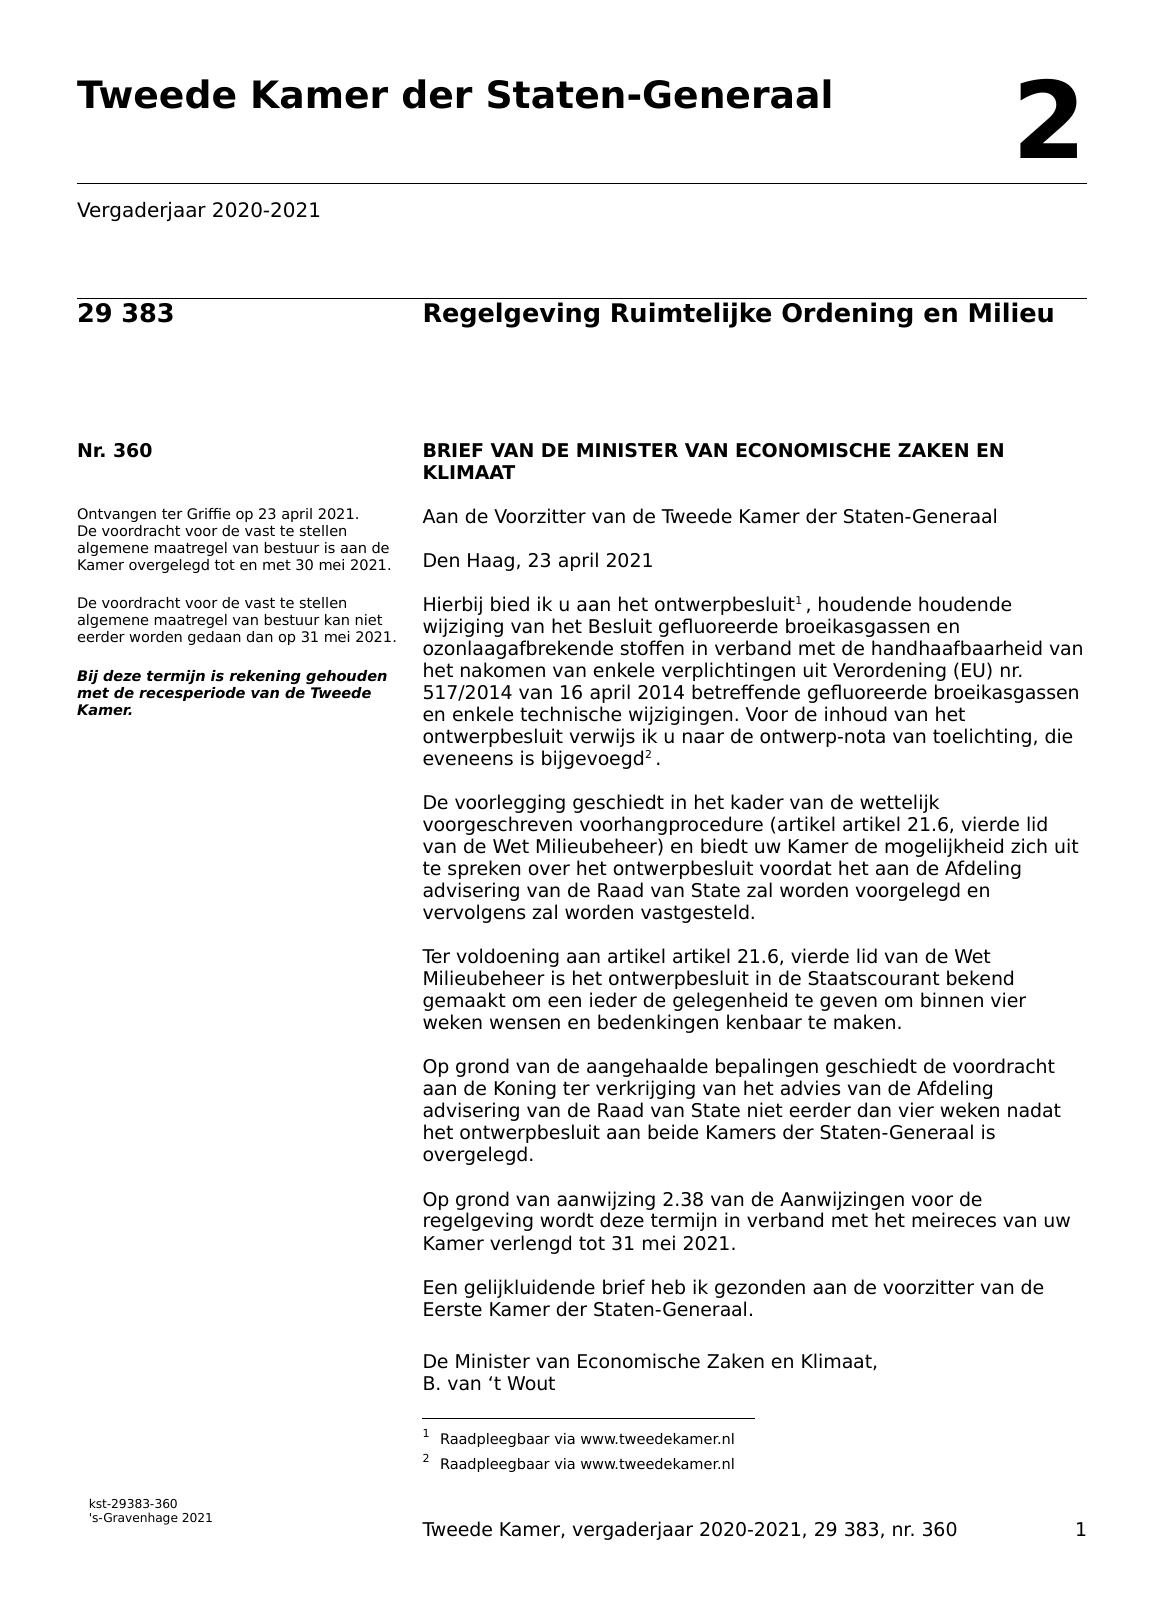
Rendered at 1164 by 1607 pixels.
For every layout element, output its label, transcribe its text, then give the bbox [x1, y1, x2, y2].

text Den Haag, 23 april 2021 [422, 550, 1087, 572]
text Hierbij bied ik u aan het ontwerpbesluit, houdende houdende wijziging van het Besluit gefluoreerde broeikasgassen en ozonlaagafbrekende stoffen in verband met de handhaafbaarheid van het nakomen van enkele verplichtingen uit Verordening (EU) nr. 517/2014 van 16 april 2014 betreffende gefluoreerde broeikasgassen en enkele technische wijzigingen. Voor de inhoud van het ontwerpbesluit verwijs ik u naar de ontwerp-nota van toelichting, die eveneens is bijgevoegd. [422, 594, 1087, 770]
text Raadpleegbaar via www.tweedekamer.nl [422, 1452, 1087, 1474]
text [77, 646, 399, 668]
text De voordracht voor de vast te stellen algemene maatregel van bestuur is aan de Kamer overgelegd tot en met 30 mei 2021. [77, 523, 399, 573]
text kst-29383-360 [88, 1497, 323, 1511]
text De voordracht voor de vast te stellen algemene maatregel van bestuur kan niet eerder worden gedaan dan op 31 mei 2021. [77, 596, 399, 646]
subtitle Nr. 360 BRIEF VAN DE MINISTER VAN ECONOMISCHE ZAKEN EN KLIMAAT [77, 440, 1087, 484]
text Op grond van aanwijzing 2.38 van de Aanwijzingen voor de regelgeving wordt deze termijn in verband met het meireces van uw Kamer verlengd tot 31 mei 2021. [422, 1188, 1087, 1254]
table_cell Vergaderjaar 2020-2021 [77, 184, 1087, 298]
text Ter voldoening aan artikel artikel 21.6, vierde lid van de Wet Milieubeheer is het ontwerpbesluit in de Staatscourant bekend gemaakt om een ieder de gelegenheid te geven om binnen vier weken wensen en bedenkingen kenbaar te maken. [422, 946, 1087, 1034]
text Een gelijkluidende brief heb ik gezonden aan de voorzitter van de Eerste Kamer der Staten-Generaal. [422, 1277, 1087, 1321]
text De voorlegging geschiedt in het kader van de wettelijk voorgeschreven voorhangprocedure (artikel artikel 21.6, vierde lid van de Wet Milieubeheer) en biedt uw Kamer de mogelijkheid zich uit te spreken over het ontwerpbesluit voordat het aan de Afdeling advisering van de Raad van State zal worden voorgelegd en vervolgens zal worden vastgesteld. [422, 792, 1087, 924]
text De Minister van Economische Zaken en Klimaat, B. van ‘t Wout [422, 1351, 1087, 1394]
table_header 2 [886, 59, 1087, 183]
text Op grond van de aangehaalde bepalingen geschiedt de voordracht aan de Koning ter verkrijging van het advies van de Afdeling advisering van de Raad van State niet eerder dan vier weken nadat het ontwerpbesluit aan beide Kamers der Staten-Generaal is overgelegd. [422, 1056, 1087, 1166]
text Aan de Voorzitter van de Tweede Kamer der Staten-Generaal [422, 506, 1087, 528]
subtitle 29 383 Regelgeving Ruimtelijke Ordening en Milieu [77, 299, 1087, 329]
table_header Tweede Kamer der Staten-Generaal [77, 59, 886, 183]
text Bij deze termijn is rekening gehouden met de recesperiode van de Tweede Kamer. [77, 668, 399, 719]
text Raadpleegbaar via www.tweedekamer.nl [422, 1427, 1087, 1449]
text Ontvangen ter Griffie op 23 april 2021. [77, 506, 399, 523]
text 's-Gravenhage 2021 [88, 1511, 323, 1525]
text [77, 573, 399, 596]
